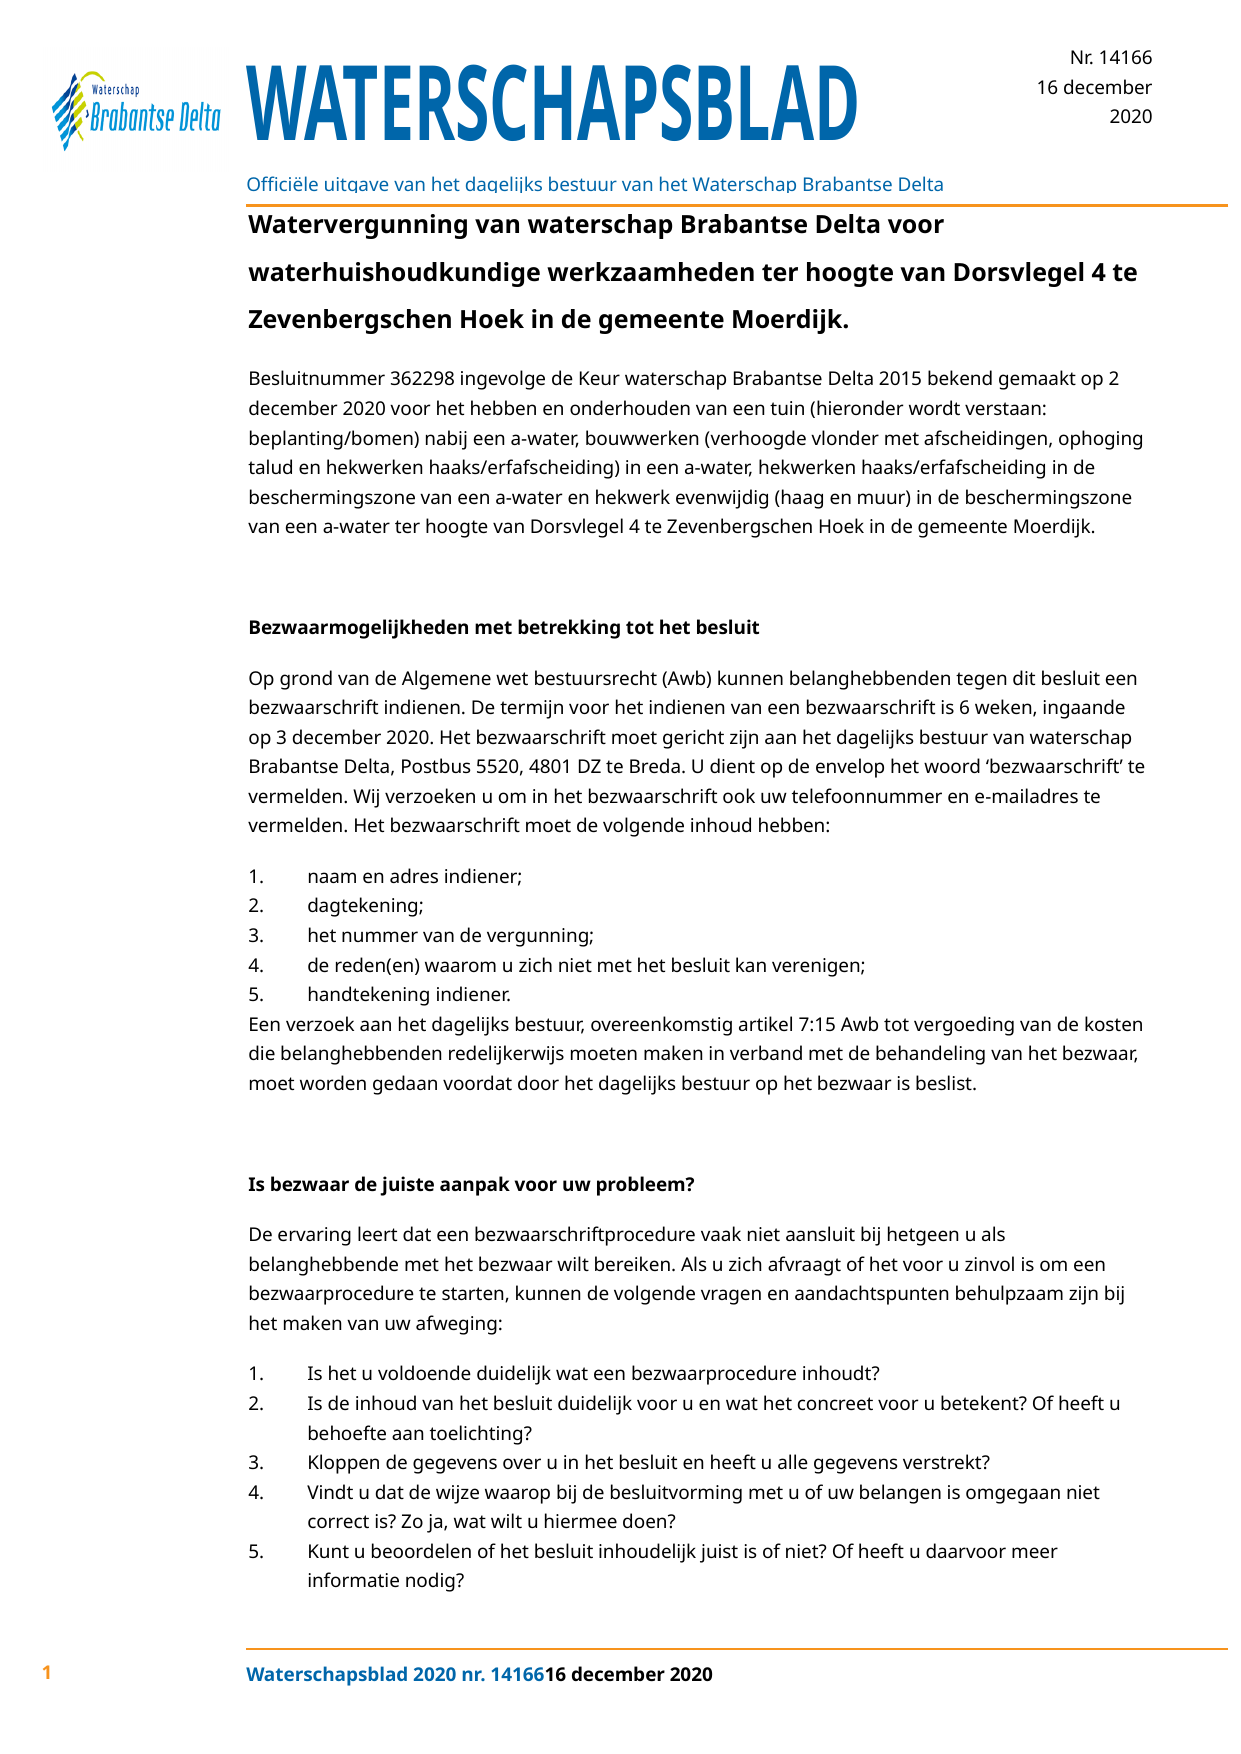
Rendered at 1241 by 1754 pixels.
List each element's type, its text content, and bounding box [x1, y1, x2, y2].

list het nummer van de vergunning; [248, 922, 1152, 948]
list naam en adres indiener; [248, 863, 1152, 889]
text Is bezwaar de juiste aanpak voor uw probleem? [248, 1171, 1152, 1197]
list Is het u voldoende duidelijk wat een bezwaarprocedure inhoudt? [248, 1361, 1152, 1386]
list Vindt u dat de wijze waarop bij de besluitvorming met u of uw belangen is omgegaan niet correct is? Zo ja, wat wilt u hiermee doen? [248, 1479, 1152, 1534]
picture [41, 47, 231, 172]
list Is de inhoud van het besluit duidelijk voor u en wat het concreet voor u betekent? Of heeft u behoefte aan toelichting? [248, 1390, 1152, 1445]
list Kunt u beoordelen of het besluit inhoudelijk juist is of niet? Of heeft u daarvoor meer informatie nodig? [248, 1538, 1152, 1593]
text De ervaring leert dat een bezwaarschriftprocedure vaak niet aansluit bij hetgeen u als belanghebbende met het bezwaar wilt bereiken. Als u zich afvraagt of het voor u zinvol is om een bezwaarprocedure te starten, kunnen de volgende vragen en aandachtspunten behulpzaam zijn bij het maken van uw afweging: [248, 1221, 1152, 1336]
list de reden(en) waarom u zich niet met het besluit kan verenigen; [248, 952, 1152, 977]
text Op grond van de Algemene wet bestuursrecht (Awb) kunnen belanghebbenden tegen dit besluit een bezwaarschrift indienen. De termijn voor het indienen van een bezwaarschrift is 6 weken, ingaande op 3 december 2020. Het bezwaarschrift moet gericht zijn aan het dagelijks bestuur van waterschap Brabantse Delta, Postbus 5520, 4801 DZ te Breda. U dient op de envelop het woord ‘bezwaarschrift’ te vermelden. Wij verzoeken u om in het bezwaarschrift ook uw telefoonnummer en e‑mailadres te vermelden. Het bezwaarschrift moet de volgende inhoud hebben: [248, 665, 1152, 838]
list Kloppen de gegevens over u in het besluit en heeft u alle gegevens verstrekt? [248, 1449, 1152, 1475]
text Een verzoek aan het dagelijks bestuur, overeenkomstig artikel 7:15 Awb tot vergoeding van de kosten die belanghebbenden redelijkerwijs moeten maken in verband met de behandeling van het bezwaar, moet worden gedaan voordat door het dagelijks bestuur op het bezwaar is beslist. [248, 1011, 1152, 1096]
text Bezwaarmogelijkheden met betrekking tot het besluit [248, 614, 1152, 640]
list dagtekening; [248, 893, 1152, 918]
list handtekening indiener. [248, 981, 1152, 1007]
text Watervergunning van waterschap Brabantse Delta voor waterhuishoudkundige werkzaamheden ter hoogte van Dorsvlegel 4 te Zevenbergschen Hoek in de gemeente Moerdijk. [248, 207, 1152, 336]
text Besluitnummer 362298 ingevolge de Keur waterschap Brabantse Delta 2015 bekend gemaakt op 2 december 2020 voor het hebben en onderhouden van een tuin (hieronder wordt verstaan: beplanting/bomen) nabij een a-water, bouwwerken (verhoogde vlonder met afscheidingen, ophoging talud en hekwerken haaks/erfafscheiding) in een a-water, hekwerken haaks/erfafscheiding in de beschermingszone van een a-water en hekwerk evenwijdig (haag en muur) in de beschermingszone van een a-water ter hoogte van Dorsvlegel 4 te Zevenbergschen Hoek in de gemeente Moerdijk. [248, 366, 1152, 539]
